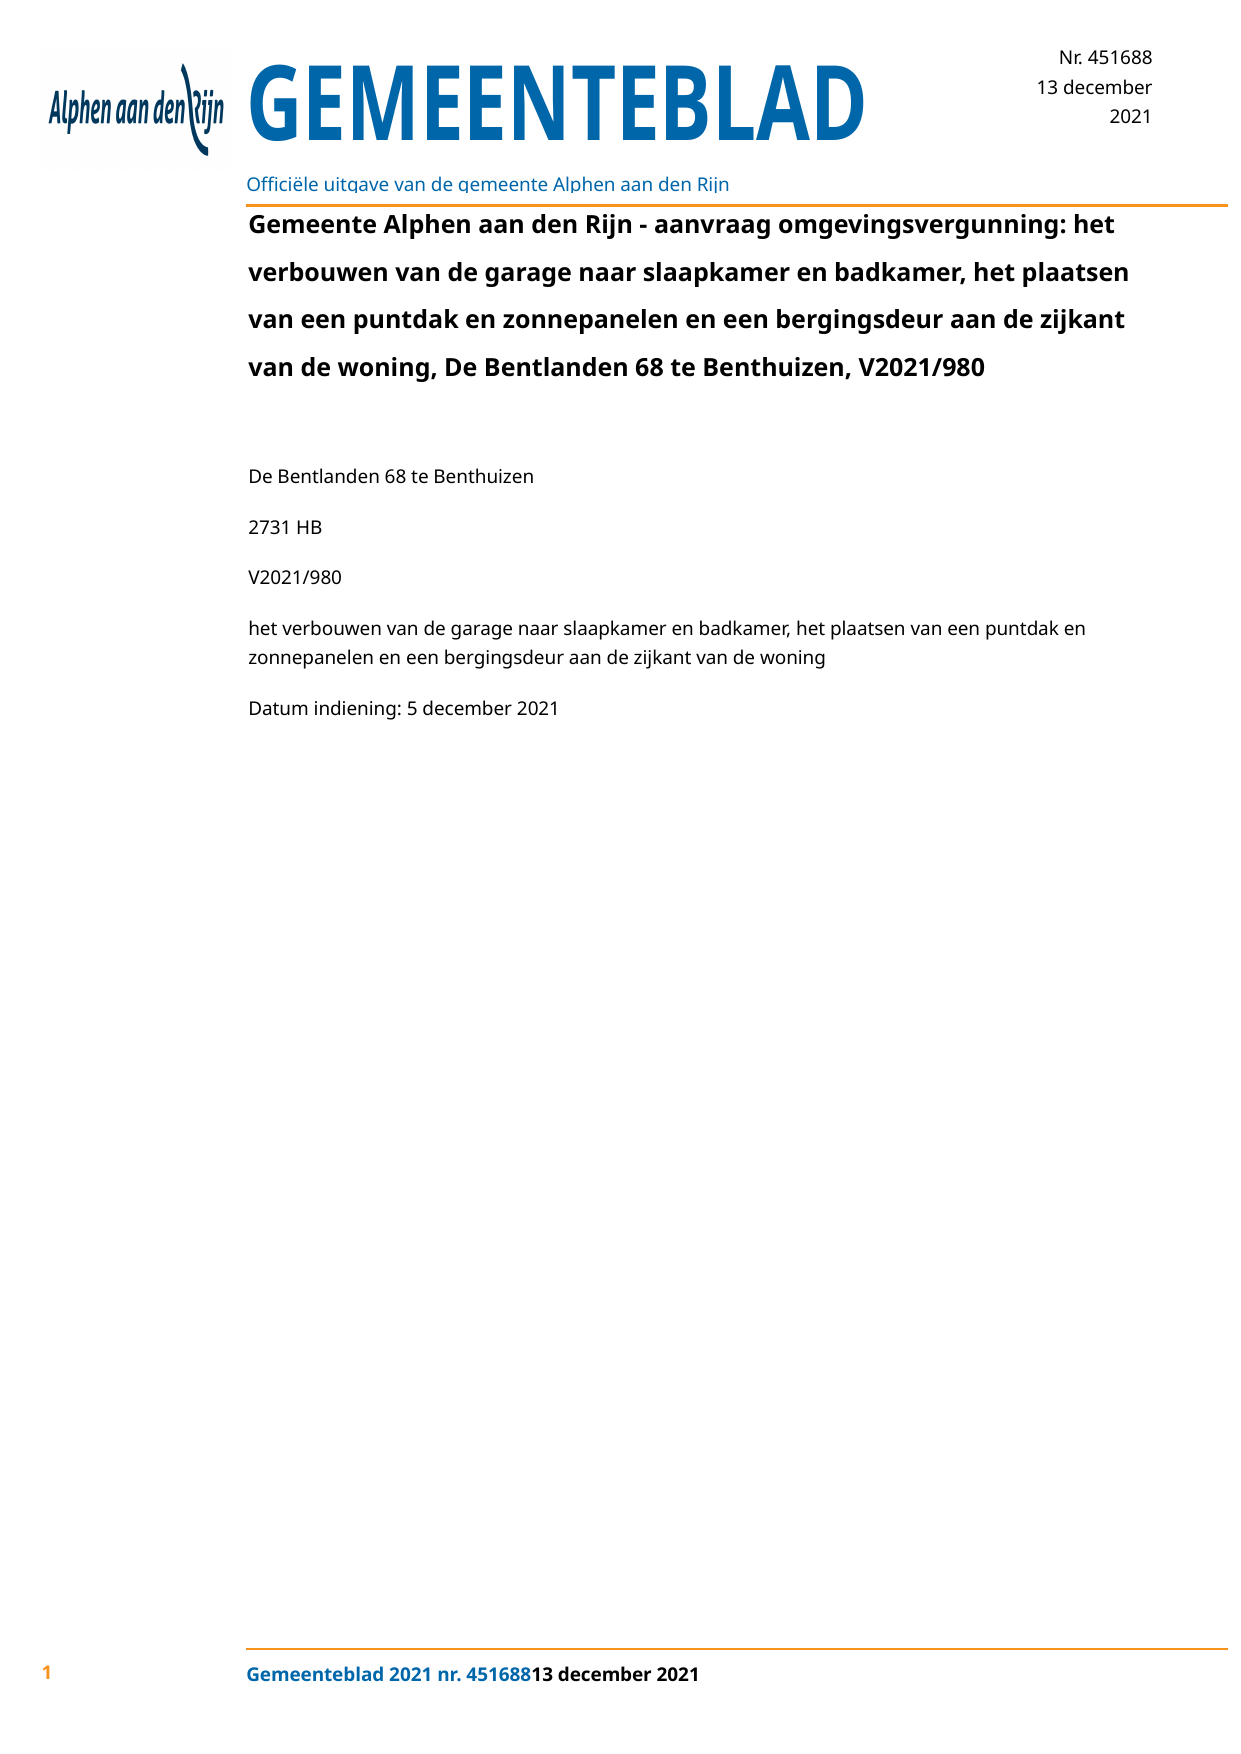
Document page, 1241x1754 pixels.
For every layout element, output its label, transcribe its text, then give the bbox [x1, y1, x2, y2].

text De Bentlanden 68 te Benthuizen [248, 463, 1152, 489]
text Datum indiening: 5 december 2021 [248, 695, 1152, 721]
text 2731 HB [248, 514, 1152, 540]
text V2021/980 [248, 564, 1152, 590]
picture [41, 47, 231, 172]
text het verbouwen van de garage naar slaapkamer en badkamer, het plaatsen van een puntdak en zonnepanelen en een bergingsdeur aan de zijkant van de woning [248, 615, 1152, 670]
text Gemeente Alphen aan den Rijn - aanvraag omgevingsvergunning: het verbouwen van de garage naar slaapkamer en badkamer, het plaatsen van een puntdak en zonnepanelen en een bergingsdeur aan de zijkant van de woning, De Bentlanden 68 te Benthuizen, V2021/980 [248, 207, 1152, 384]
